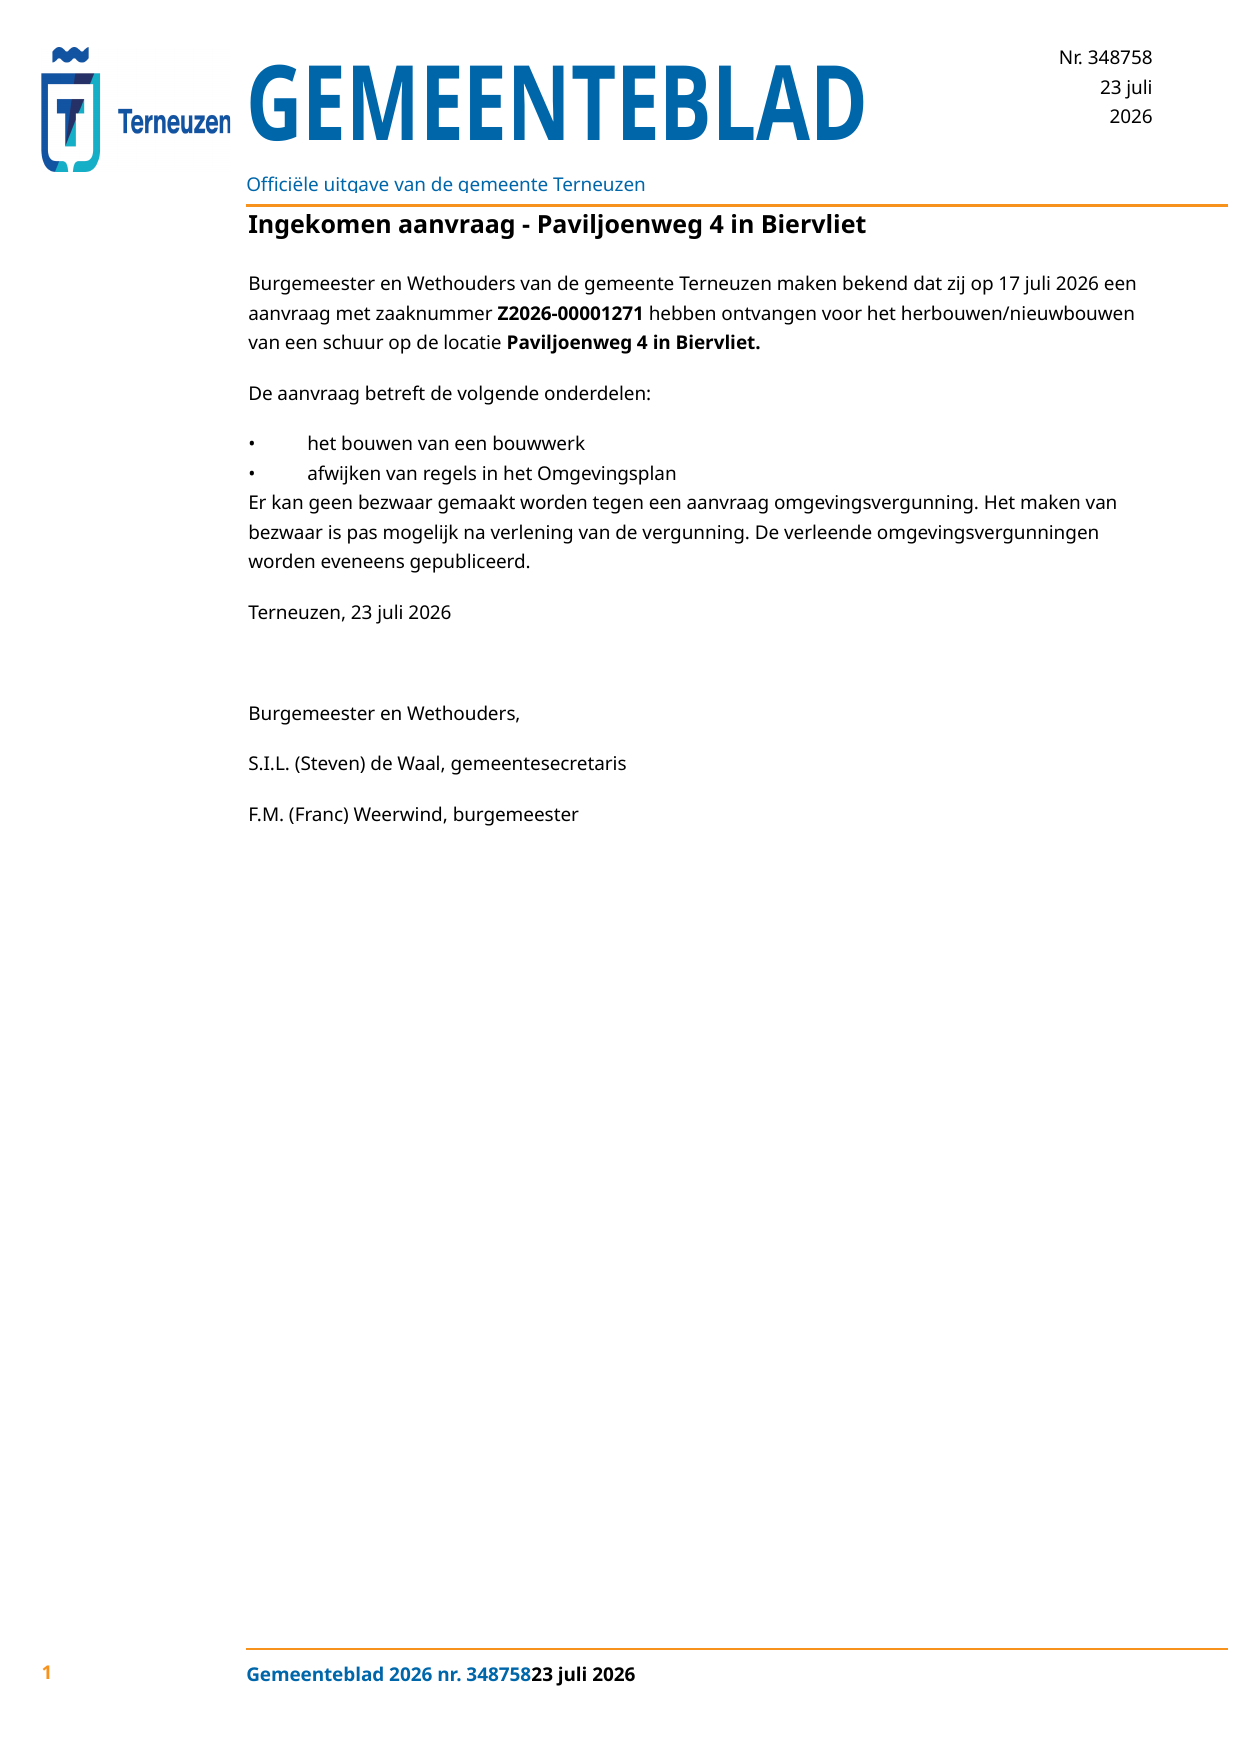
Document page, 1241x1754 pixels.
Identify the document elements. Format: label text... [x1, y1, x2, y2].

list afwijken van regels in het Omgevingsplan [248, 460, 1152, 486]
text Terneuzen, 23 juli 2026 [248, 599, 1152, 625]
text F.M. (Franc) Weerwind, burgemeester [248, 801, 1152, 826]
text Burgemeester en Wethouders, [248, 700, 1152, 726]
text Er kan geen bezwaar gemaakt worden tegen een aanvraag omgevingsvergunning. Het maken van bezwaar is pas mogelijk na verlening van de vergunning. De verleende omgevingsvergunningen worden eveneens gepubliceerd. [248, 489, 1152, 574]
text De aanvraag betreft de volgende onderdelen: [248, 380, 1152, 406]
list het bouwen van een bouwwerk [248, 430, 1152, 456]
text Ingekomen aanvraag - Paviljoenweg 4 in Biervliet [248, 207, 1152, 241]
picture [41, 47, 231, 172]
text S.I.L. (Steven) de Waal, gemeentesecretaris [248, 750, 1152, 776]
text Burgemeester en Wethouders van de gemeente Terneuzen maken bekend dat zij op 17 juli 2026 een aanvraag met zaaknummer Z2026-00001271 hebben ontvangen voor het herbouwen/nieuwbouwen van een schuur op de locatie Paviljoenweg 4 in Biervliet. [248, 270, 1152, 355]
